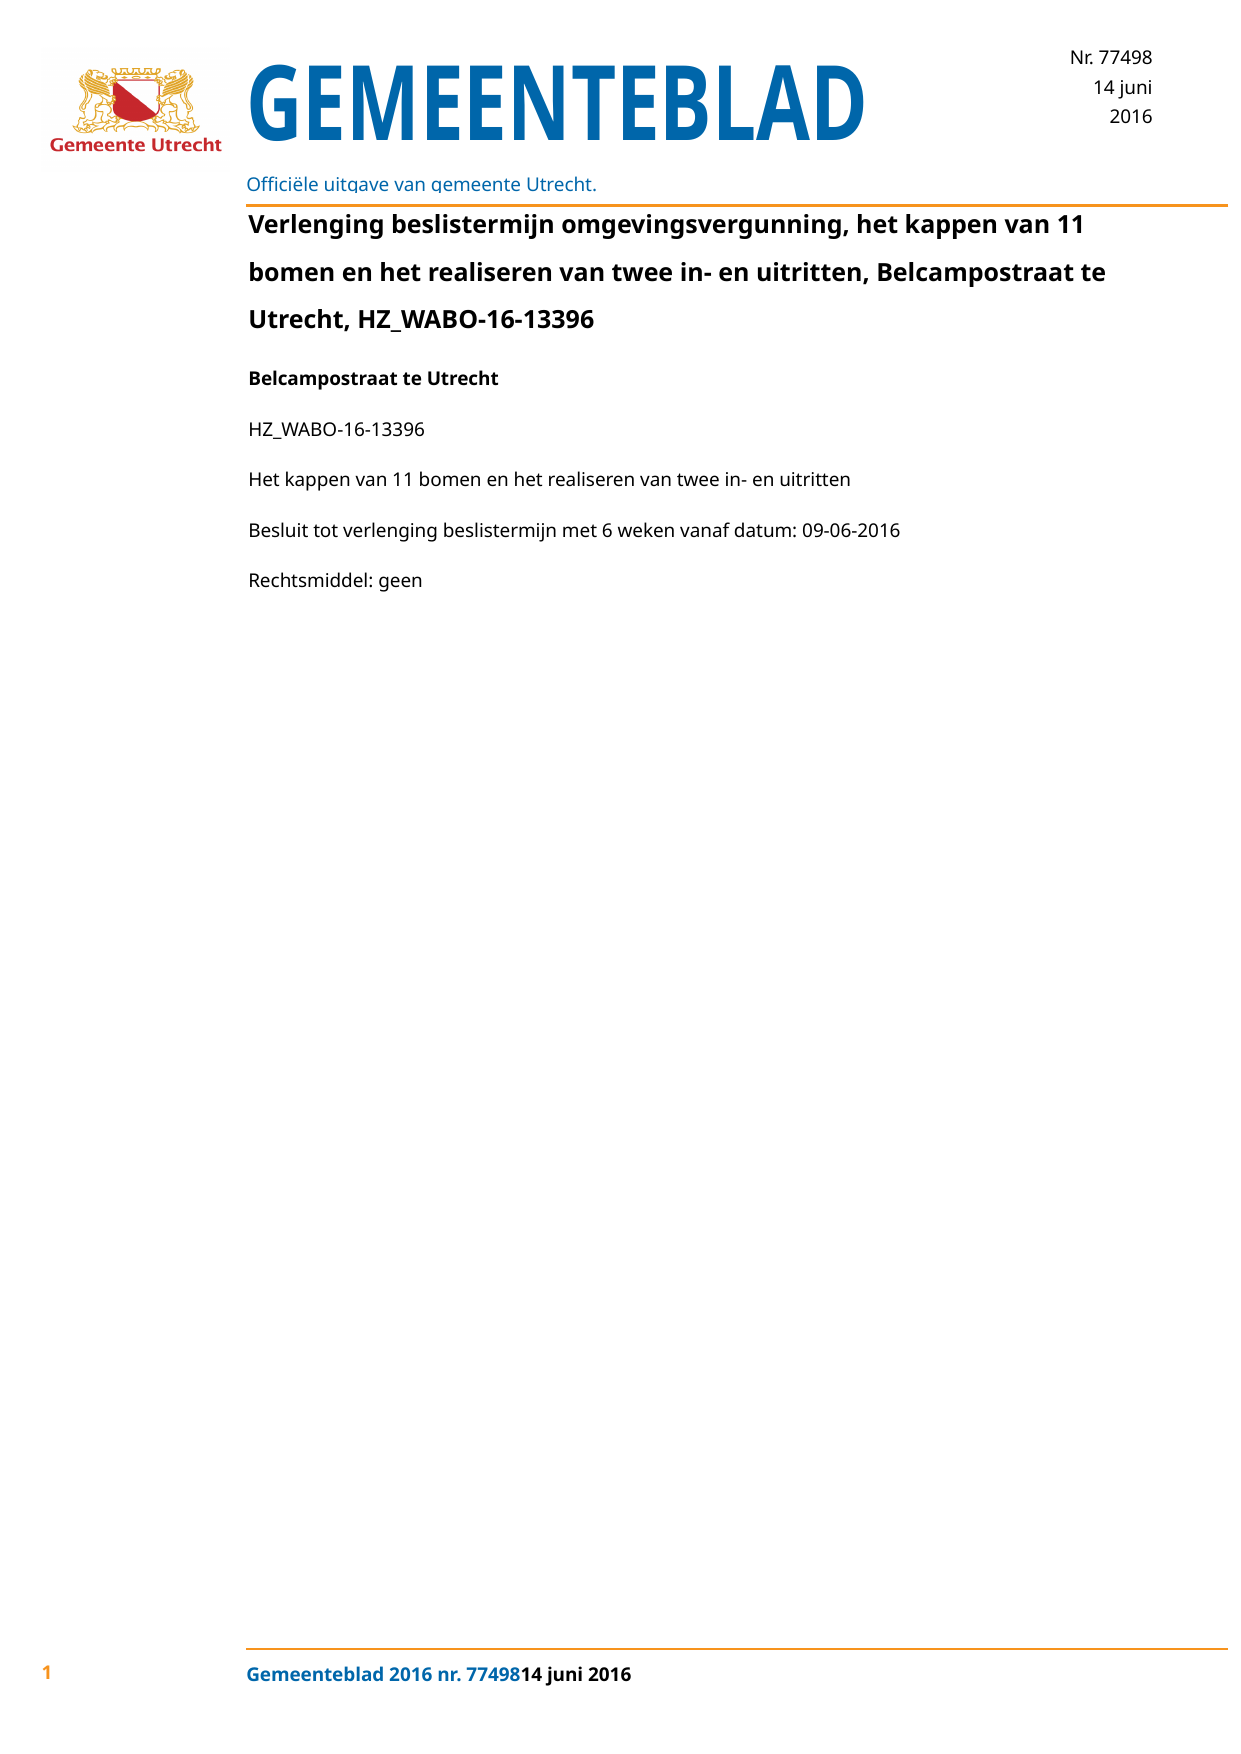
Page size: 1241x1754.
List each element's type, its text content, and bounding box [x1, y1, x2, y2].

text HZ_WABO-16-13396 [248, 416, 1152, 442]
text Rechtsmiddel: geen [248, 567, 1152, 593]
text Verlenging beslistermijn omgevingsvergunning, het kappen van 11 bomen en het realiseren van twee in- en uitritten, Belcampostraat te Utrecht, HZ_WABO-16-13396 [248, 207, 1152, 336]
text Het kappen van 11 bomen en het realiseren van twee in- en uitritten [248, 466, 1152, 492]
picture [41, 47, 231, 172]
text Belcampostraat te Utrecht [248, 366, 1152, 391]
text Besluit tot verlenging beslistermijn met 6 weken vanaf datum: 09-06-2016 [248, 517, 1152, 542]
